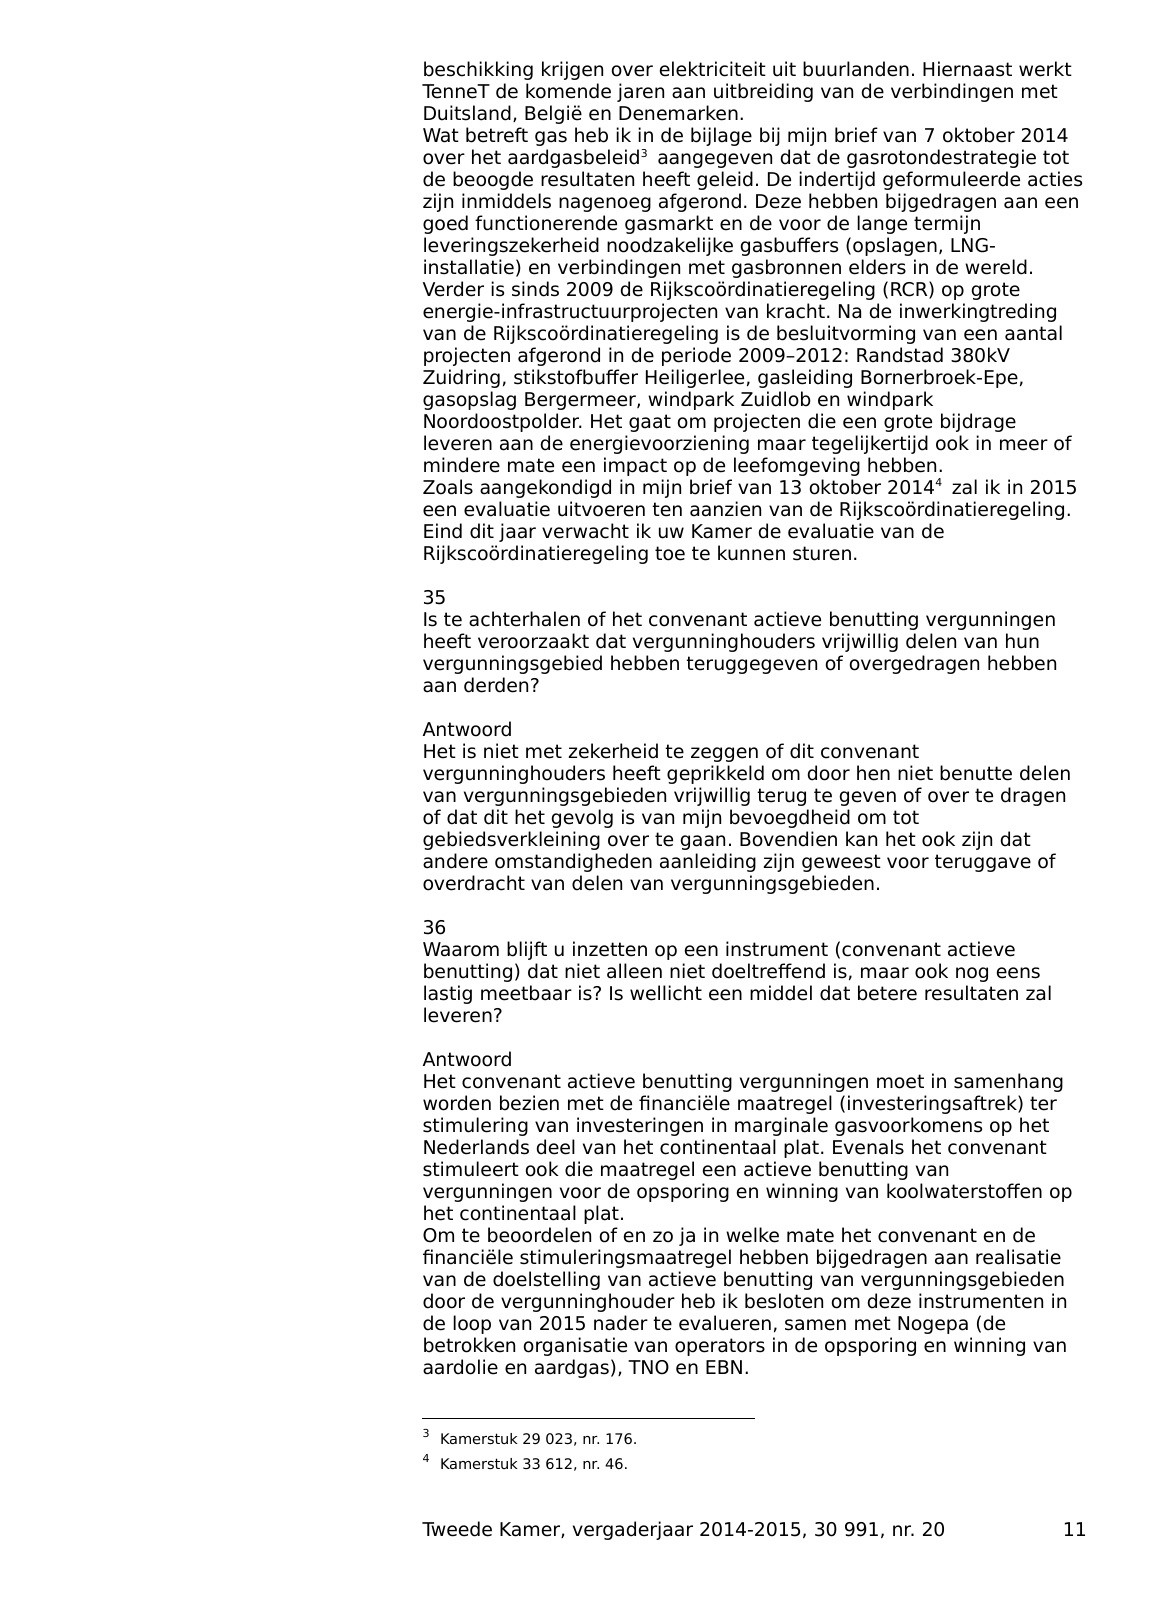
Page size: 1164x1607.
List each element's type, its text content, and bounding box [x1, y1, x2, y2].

text Het is niet met zekerheid te zeggen of dit convenant vergunninghouders heeft geprikkeld om door hen niet benutte delen van vergunningsgebieden vrijwillig terug te geven of over te dragen of dat dit het gevolg is van mijn bevoegdheid om tot gebiedsverkleining over te gaan. Bovendien kan het ook zijn dat andere omstandigheden aanleiding zijn geweest voor teruggave of overdracht van delen van vergunningsgebieden. [422, 741, 1087, 895]
text Het convenant actieve benutting vergunningen moet in samenhang worden bezien met de financiële maatregel (investeringsaftrek) ter stimulering van investeringen in marginale gasvoorkomens op het Nederlands deel van het continentaal plat. Evenals het convenant stimuleert ook die maatregel een actieve benutting van vergunningen voor de opsporing en winning van koolwaterstoffen op het continentaal plat. [422, 1071, 1087, 1225]
text Kamerstuk 33 612, nr. 46. [422, 1452, 1087, 1474]
text Is te achterhalen of het convenant actieve benutting vergunningen heeft veroorzaakt dat vergunninghouders vrijwillig delen van hun vergunningsgebied hebben teruggegeven of overgedragen hebben aan derden? [422, 609, 1087, 697]
text Om te beoordelen of en zo ja in welke mate het convenant en de financiële stimuleringsmaatregel hebben bijgedragen aan realisatie van de doelstelling van actieve benutting van vergunningsgebieden door de vergunninghouder heb ik besloten om deze instrumenten in de loop van 2015 nader te evalueren, samen met Nogepa (de betrokken organisatie van operators in de opsporing en winning van aardolie en aardgas), TNO en EBN. [422, 1225, 1087, 1379]
text 36 [422, 917, 1087, 939]
text 35 [422, 587, 1087, 609]
text Verder is sinds 2009 de Rijkscoördinatieregeling (RCR) op grote energie-infrastructuurprojecten van kracht. Na de inwerkingtreding van de Rijkscoördinatieregeling is de besluitvorming van een aantal projecten afgerond in de periode 2009–2012: Randstad 380kV Zuidring, stikstofbuffer Heiligerlee, gasleiding Bornerbroek-Epe, gasopslag Bergermeer, windpark Zuidlob en windpark Noordoostpolder. Het gaat om projecten die een grote bijdrage leveren aan de energievoorziening maar tegelijkertijd ook in meer of mindere mate een impact op de leefomgeving hebben. [422, 279, 1087, 477]
text beschikking krijgen over elektriciteit uit buurlanden. Hiernaast werkt TenneT de komende jaren aan uitbreiding van de verbindingen met Duitsland, België en Denemarken. [422, 59, 1087, 125]
text Antwoord [422, 1049, 1087, 1071]
text Waarom blijft u inzetten op een instrument (convenant actieve benutting) dat niet alleen niet doeltreffend is, maar ook nog eens lastig meetbaar is? Is wellicht een middel dat betere resultaten zal leveren? [422, 939, 1087, 1027]
text Kamerstuk 29 023, nr. 176. [422, 1427, 1087, 1449]
text Zoals aangekondigd in mijn brief van 13 oktober 2014 zal ik in 2015 een evaluatie uitvoeren ten aanzien van de Rijkscoördinatieregeling. Eind dit jaar verwacht ik uw Kamer de evaluatie van de Rijkscoördinatieregeling toe te kunnen sturen. [422, 477, 1087, 564]
text Wat betreft gas heb ik in de bijlage bij mijn brief van 7 oktober 2014 over het aardgasbeleid aangegeven dat de gasrotondestrategie tot de beoogde resultaten heeft geleid. De indertijd geformuleerde acties zijn inmiddels nagenoeg afgerond. Deze hebben bijgedragen aan een goed functionerende gasmarkt en de voor de lange termijn leveringszekerheid noodzakelijke gasbuffers (opslagen, LNG-installatie) en verbindingen met gasbronnen elders in de wereld. [422, 125, 1087, 279]
text Antwoord [422, 719, 1087, 741]
